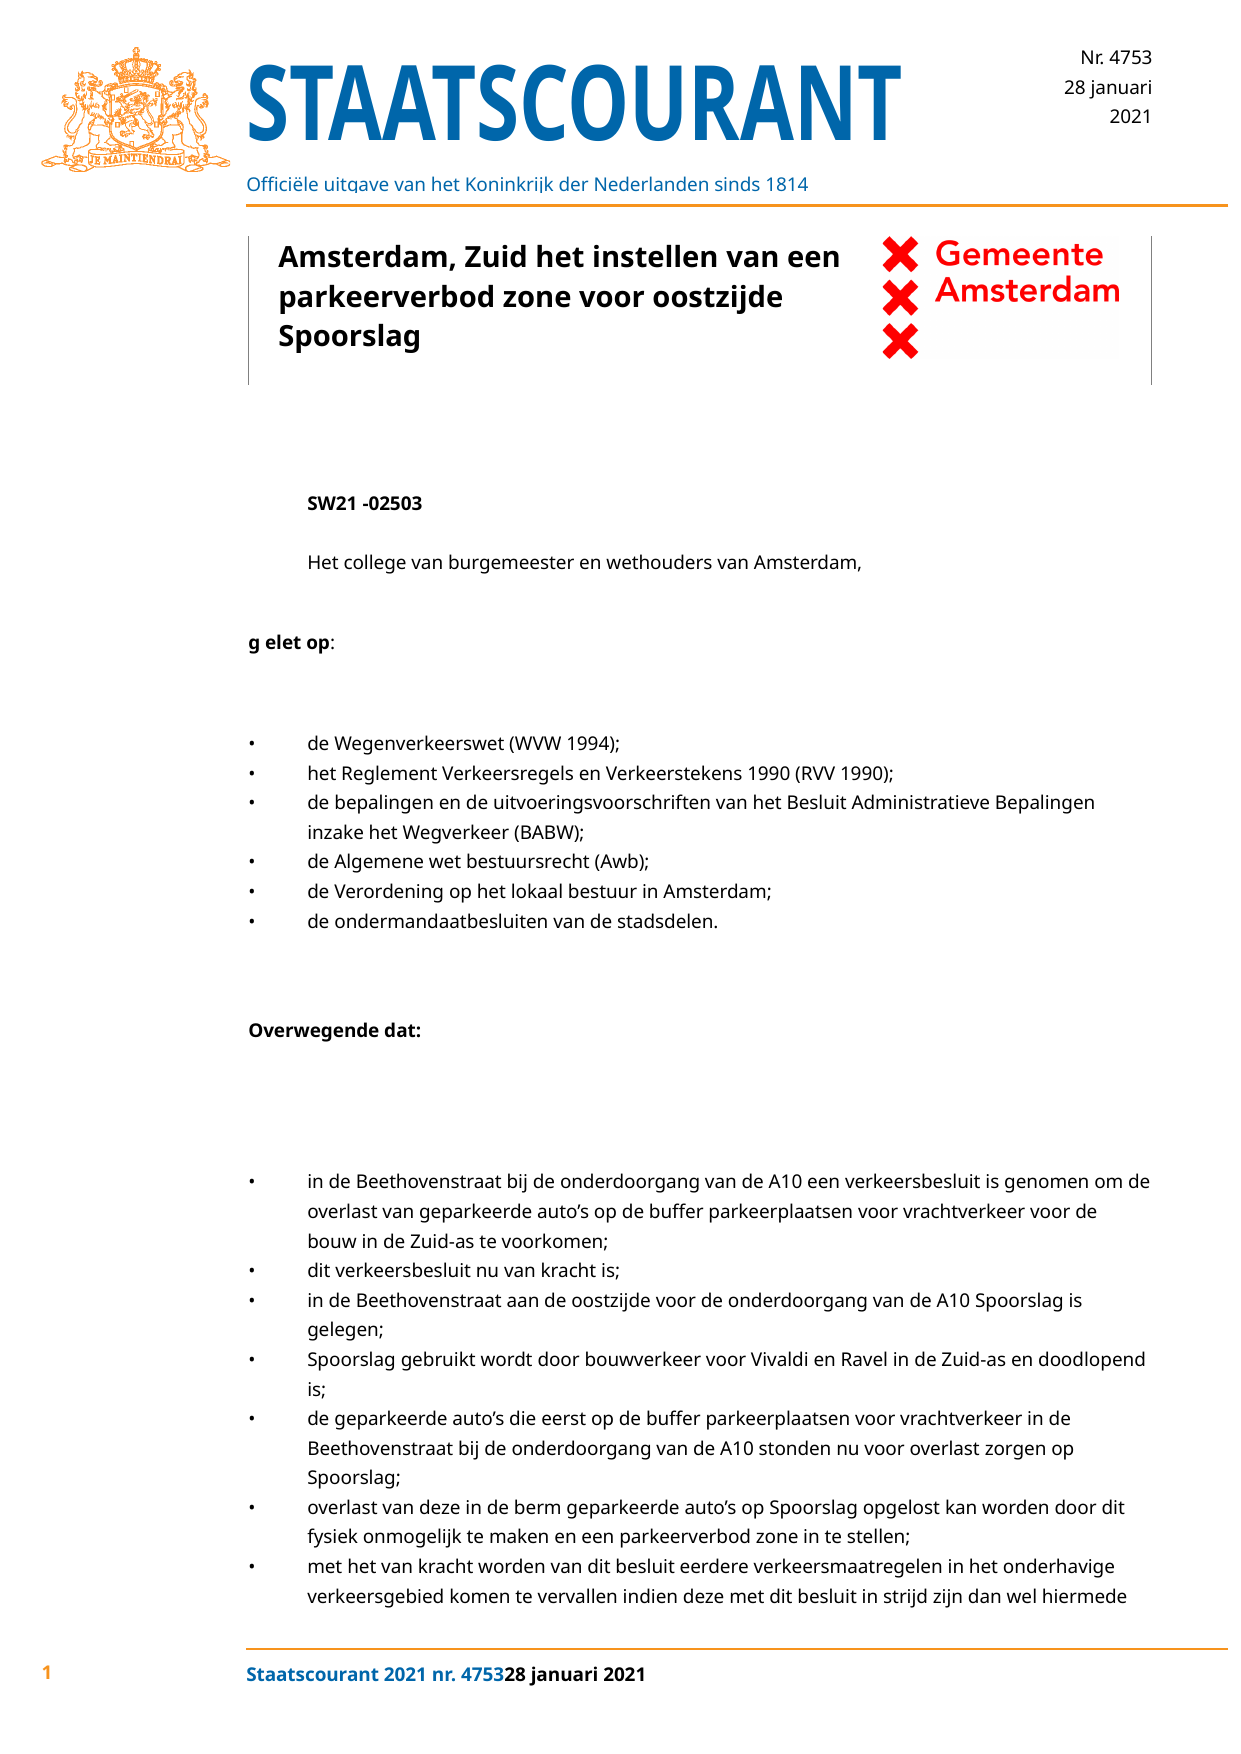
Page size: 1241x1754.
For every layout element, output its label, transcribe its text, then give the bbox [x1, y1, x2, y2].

list met het van kracht worden van dit besluit eerdere verkeersmaatregelen in het onderhavige verkeersgebied komen te vervallen indien deze met dit besluit in strijd zijn dan wel hiermede [248, 1553, 1152, 1609]
table_header [850, 236, 1151, 385]
list de ondermandaatbesluiten van de stadsdelen. [248, 908, 1152, 934]
list overlast van deze in de berm geparkeerde auto’s op Spoorslag opgelost kan worden door dit fysiek onmogelijk te maken en een parkeerverbod zone in te stellen; [248, 1494, 1152, 1549]
picture [41, 47, 231, 172]
list SW21 -02503 [248, 490, 1152, 516]
text Overwegende dat: [248, 1017, 1152, 1043]
list Het college van burgemeester en wethouders van Amsterdam, [248, 549, 1152, 575]
text g elet op: [248, 629, 1152, 655]
list in de Beethovenstraat bij de onderdoorgang van de A10 een verkeersbesluit is genomen om de overlast van geparkeerde auto’s op de buffer parkeerplaatsen voor vrachtverkeer voor de bouw in de Zuid-as te voorkomen; [248, 1169, 1152, 1254]
list de geparkeerde auto’s die eerst op de buffer parkeerplaatsen voor vrachtverkeer in de Beethovenstraat bij de onderdoorgang van de A10 stonden nu voor overlast zorgen op Spoorslag; [248, 1405, 1152, 1490]
list de Algemene wet bestuursrecht (Awb); [248, 849, 1152, 874]
list de Wegenverkeerswet (WVW 1994); [248, 730, 1152, 756]
list Spoorslag gebruikt wordt door bouwverkeer voor Vivaldi en Ravel in de Zuid-as en doodlopend is; [248, 1346, 1152, 1402]
list in de Beethovenstraat aan de oostzijde voor de onderdoorgang van de A10 Spoorslag is gelegen; [248, 1287, 1152, 1342]
picture [882, 236, 1119, 359]
list de Verordening op het lokaal bestuur in Amsterdam; [248, 878, 1152, 904]
list het Reglement Verkeersregels en Verkeerstekens 1990 (RVV 1990); [248, 760, 1152, 786]
list de bepalingen en de uitvoeringsvoorschriften van het Besluit Administratieve Bepalingen inzake het Wegverkeer (BABW); [248, 789, 1152, 845]
list dit verkeersbesluit nu van kracht is; [248, 1257, 1152, 1283]
table_header Amsterdam, Zuid het instellen van een parkeerverbod zone voor oostzijde Spoorslag [249, 236, 850, 385]
